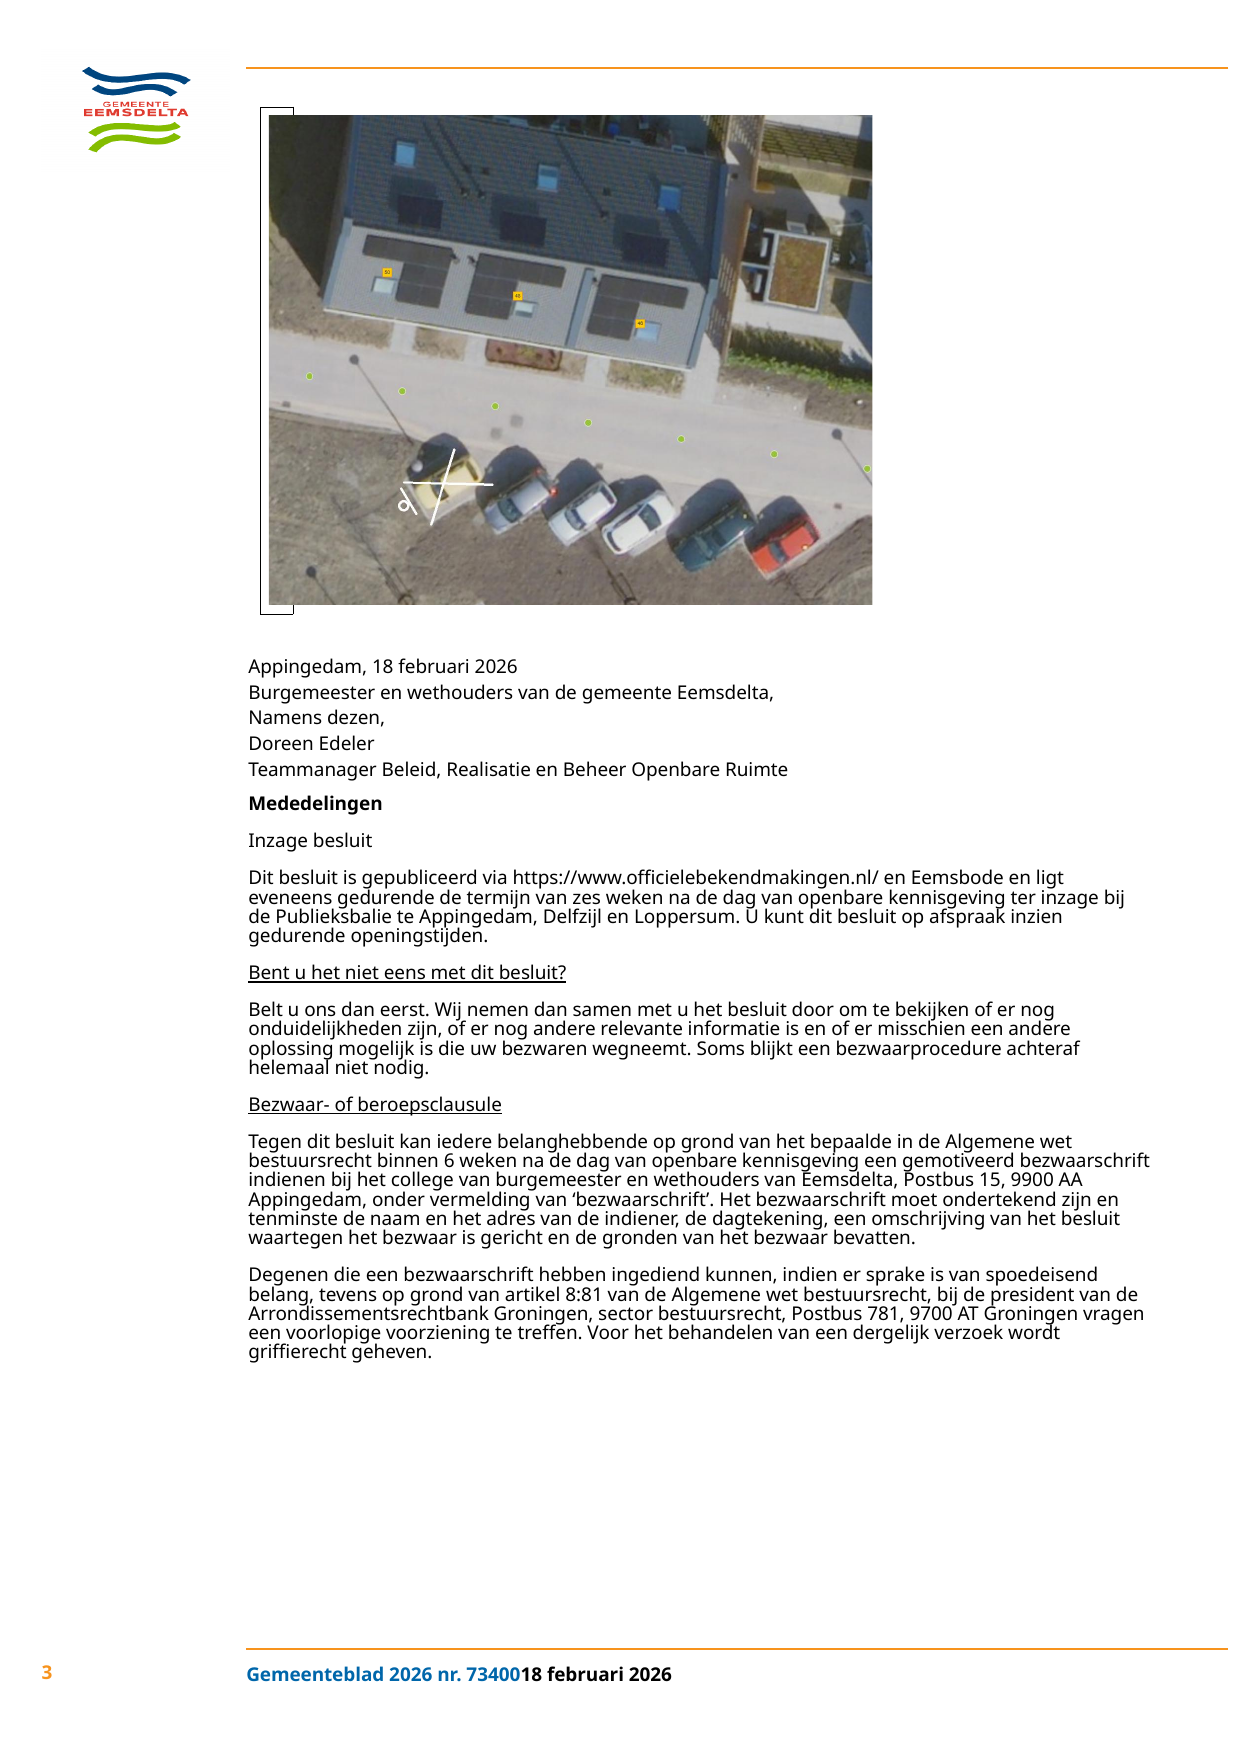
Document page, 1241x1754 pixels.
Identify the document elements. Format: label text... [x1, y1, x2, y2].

text Burgemeester en wethouders van de gemeente Eemsdelta, [248, 679, 1152, 704]
text Belt u ons dan eerst. Wij nemen dan samen met u het besluit door om te bekijken of er nog onduidelijkheden zijn, of er nog andere relevante informatie is en of er misschien een andere oplossing mogelijk is die uw bezwaren wegneemt. Soms blijkt een bezwaarprocedure achteraf helemaal niet nodig. [248, 1001, 1152, 1078]
text Dit besluit is gepubliceerd via https://www.officielebekendmakingen.nl/ en Eemsbode en ligt eveneens gedurende de termijn van zes weken na de dag van openbare kennisgeving ter inzage bij de Publieksbalie te Appingedam, Delfzijl en Loppersum. U kunt dit besluit op afspraak inzien gedurende openingstijden. [248, 869, 1152, 946]
text Inzage besluit [248, 832, 1152, 852]
text Doreen Edeler [248, 730, 1152, 756]
text Bezwaar- of beroepsclausule [248, 1096, 1152, 1115]
text Mededelingen [248, 795, 1152, 815]
text Degenen die een bezwaarschrift hebben ingediend kunnen, indien er sprake is van spoedeisend belang, tevens op grond van artikel 8:81 van de Algemene wet bestuursrecht, bij de president van de Arrondissementsrechtbank Groningen, sector bestuursrecht, Postbus 781, 9700 AT Groningen vragen een voorlopige voorziening te treffen. Voor het behandelen van een dergelijk verzoek wordt griffierecht geheven. [248, 1266, 1152, 1363]
picture [268, 115, 873, 605]
text Bent u het niet eens met dit besluit? [248, 964, 1152, 983]
text Teammanager Beleid, Realisatie en Beheer Openbare Ruimte [248, 756, 1152, 782]
text Namens dezen, [248, 704, 1152, 730]
text Tegen dit besluit kan iedere belanghebbende op grond van het bepaalde in de Algemene wet bestuursrecht binnen 6 weken na de dag van openbare kennisgeving een gemotiveerd bezwaarschrift indienen bij het college van burgemeester en wethouders van Eemsdelta, Postbus 15, 9900 AA Appingedam, onder vermelding van ‘bezwaarschrift’. Het bezwaarschrift moet ondertekend zijn en tenminste de naam en het adres van de indiener, de dagtekening, een omschrijving van het besluit waartegen het bezwaar is gericht en de gronden van het bezwaar bevatten. [248, 1133, 1152, 1248]
text Appingedam, 18 februari 2026 [248, 653, 1152, 679]
picture [41, 47, 231, 172]
